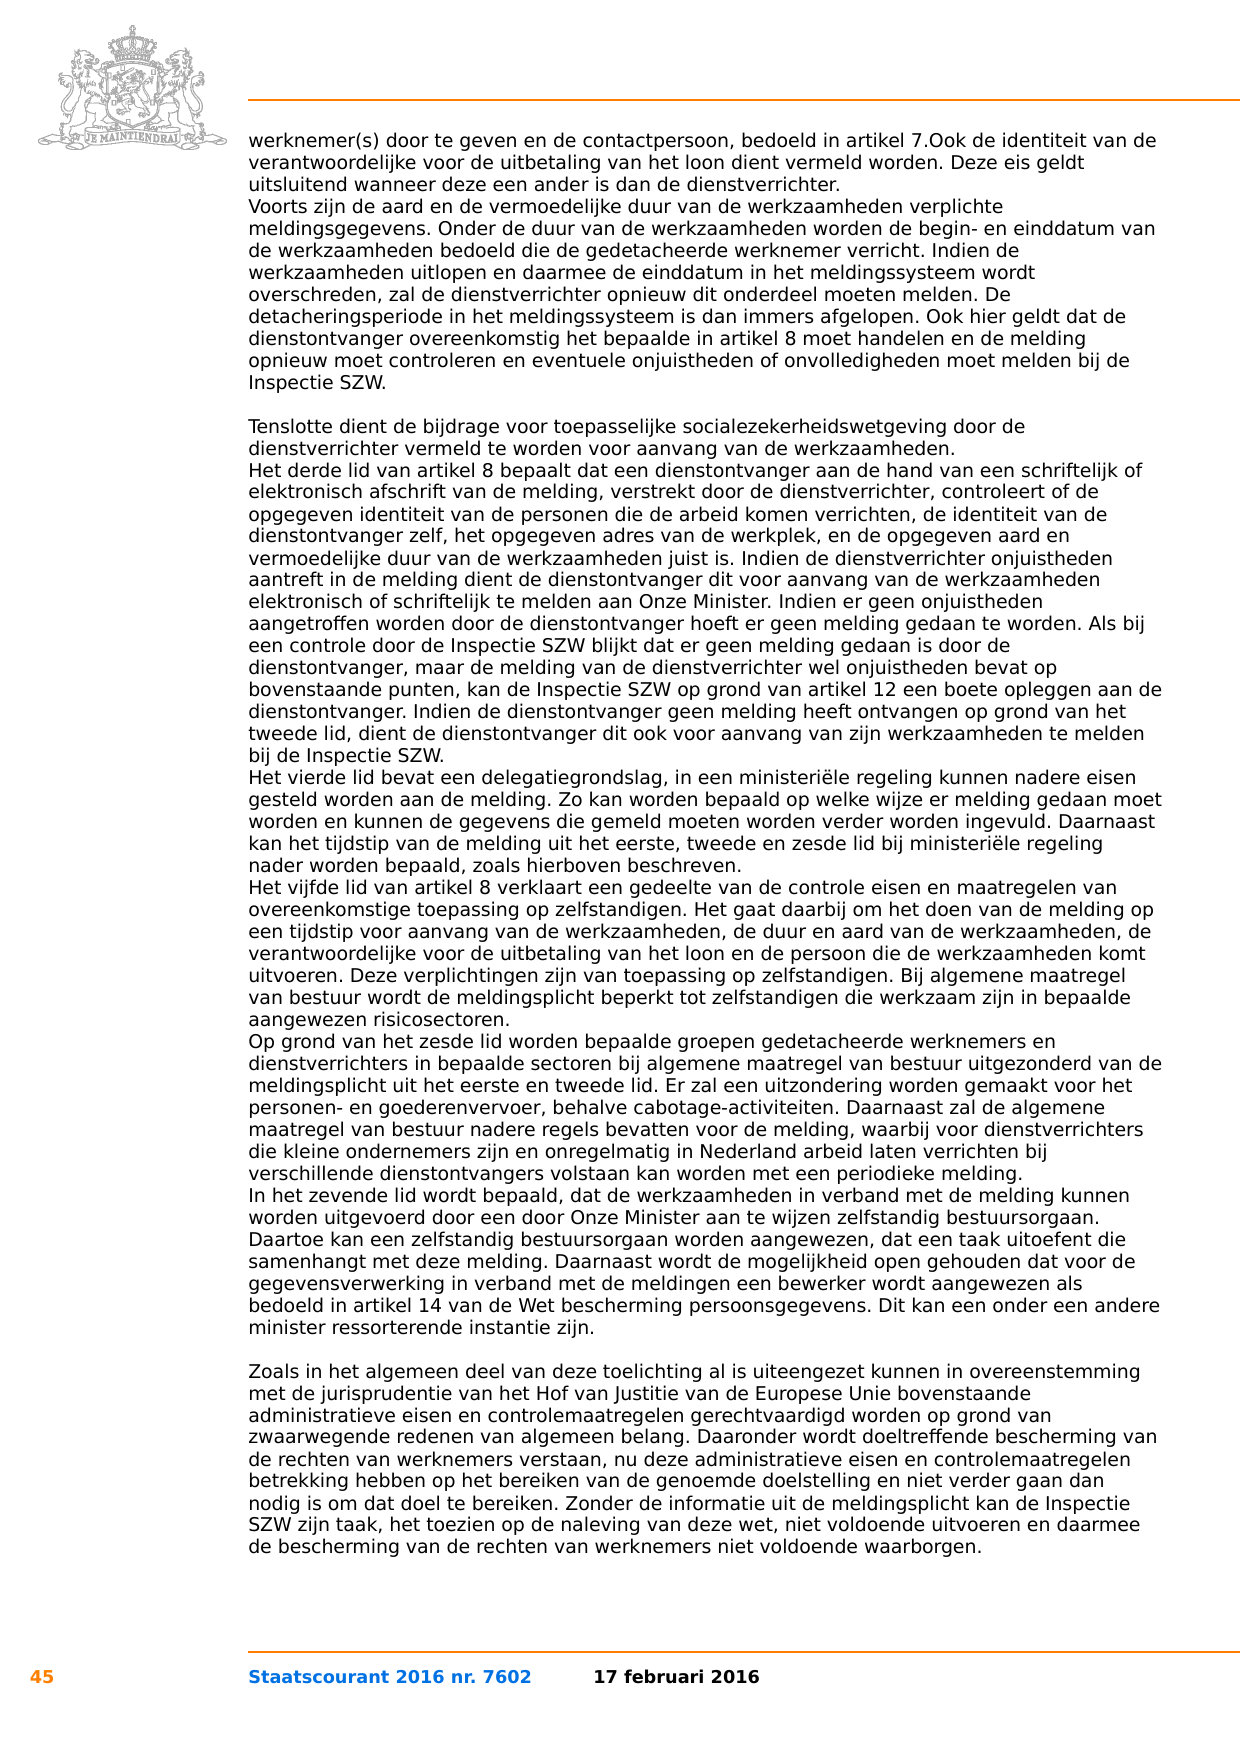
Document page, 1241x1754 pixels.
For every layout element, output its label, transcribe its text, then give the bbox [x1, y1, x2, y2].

text In het zevende lid wordt bepaald, dat de werkzaamheden in verband met de melding kunnen worden uitgevoerd door een door Onze Minister aan te wijzen zelfstandig bestuursorgaan. Daartoe kan een zelfstandig bestuursorgaan worden aangewezen, dat een taak uitoefent die samenhangt met deze melding. Daarnaast wordt de mogelijkheid open gehouden dat voor de gegevensverwerking in verband met de meldingen een bewerker wordt aangewezen als bedoeld in artikel 14 van de Wet bescherming persoonsgegevens. Dit kan een onder een andere minister ressorterende instantie zijn. [248, 1185, 1163, 1339]
text Voorts zijn de aard en de vermoedelijke duur van de werkzaamheden verplichte meldingsgegevens. Onder de duur van de werkzaamheden worden de begin- en einddatum van de werkzaamheden bedoeld die de gedetacheerde werknemer verricht. Indien de werkzaamheden uitlopen en daarmee de einddatum in het meldingssysteem wordt overschreden, zal de dienstverrichter opnieuw dit onderdeel moeten melden. De detacheringsperiode in het meldingssysteem is dan immers afgelopen. Ook hier geldt dat de dienstontvanger overeenkomstig het bepaalde in artikel 8 moet handelen en de melding opnieuw moet controleren en eventuele onjuistheden of onvolledigheden moet melden bij de Inspectie SZW. [248, 196, 1163, 394]
text Zoals in het algemeen deel van deze toelichting al is uiteengezet kunnen in overeenstemming met de jurisprudentie van het Hof van Justitie van de Europese Unie bovenstaande administratieve eisen en controlemaatregelen gerechtvaardigd worden op grond van zwaarwegende redenen van algemeen belang. Daaronder wordt doeltreffende bescherming van de rechten van werknemers verstaan, nu deze administratieve eisen en controlemaatregelen betrekking hebben op het bereiken van de genoemde doelstelling en niet verder gaan dan nodig is om dat doel te bereiken. Zonder de informatie uit de meldingsplicht kan de Inspectie SZW zijn taak, het toezien op de naleving van deze wet, niet voldoende uitvoeren en daarmee de bescherming van de rechten van werknemers niet voldoende waarborgen. [248, 1361, 1163, 1558]
text Tenslotte dient de bijdrage voor toepasselijke socialezekerheidswetgeving door de dienstverrichter vermeld te worden voor aanvang van de werkzaamheden. [248, 416, 1163, 459]
text Het vijfde lid van artikel 8 verklaart een gedeelte van de controle eisen en maatregelen van overeenkomstige toepassing op zelfstandigen. Het gaat daarbij om het doen van de melding op een tijdstip voor aanvang van de werkzaamheden, de duur en aard van de werkzaamheden, de verantwoordelijke voor de uitbetaling van het loon en de persoon die de werkzaamheden komt uitvoeren. Deze verplichtingen zijn van toepassing op zelfstandigen. Bij algemene maatregel van bestuur wordt de meldingsplicht beperkt tot zelfstandigen die werkzaam zijn in bepaalde aangewezen risicosectoren. [248, 877, 1163, 1031]
text Op grond van het zesde lid worden bepaalde groepen gedetacheerde werknemers en dienstverrichters in bepaalde sectoren bij algemene maatregel van bestuur uitgezonderd van de meldingsplicht uit het eerste en tweede lid. Er zal een uitzondering worden gemaakt voor het personen- en goederenvervoer, behalve cabotage-activiteiten. Daarnaast zal de algemene maatregel van bestuur nadere regels bevatten voor de melding, waarbij voor dienstverrichters die kleine ondernemers zijn en onregelmatig in Nederland arbeid laten verrichten bij verschillende dienstontvangers volstaan kan worden met een periodieke melding. [248, 1031, 1163, 1185]
text werknemer(s) door te geven en de contactpersoon, bedoeld in artikel 7.Ook de identiteit van de verantwoordelijke voor de uitbetaling van het loon dient vermeld worden. Deze eis geldt uitsluitend wanneer deze een ander is dan de dienstverrichter. [248, 130, 1163, 196]
text Het derde lid van artikel 8 bepaalt dat een dienstontvanger aan de hand van een schriftelijk of elektronisch afschrift van de melding, verstrekt door de dienstverrichter, controleert of de opgegeven identiteit van de personen die de arbeid komen verrichten, de identiteit van de dienstontvanger zelf, het opgegeven adres van de werkplek, en de opgegeven aard en vermoedelijke duur van de werkzaamheden juist is. Indien de dienstverrichter onjuistheden aantreft in de melding dient de dienstontvanger dit voor aanvang van de werkzaamheden elektronisch of schriftelijk te melden aan Onze Minister. Indien er geen onjuistheden aangetroffen worden door de dienstontvanger hoeft er geen melding gedaan te worden. Als bij een controle door de Inspectie SZW blijkt dat er geen melding gedaan is door de dienstontvanger, maar de melding van de dienstverrichter wel onjuistheden bevat op bovenstaande punten, kan de Inspectie SZW op grond van artikel 12 een boete opleggen aan de dienstontvanger. Indien de dienstontvanger geen melding heeft ontvangen op grond van het tweede lid, dient de dienstontvanger dit ook voor aanvang van zijn werkzaamheden te melden bij de Inspectie SZW. [248, 459, 1163, 767]
picture [38, 25, 227, 150]
text Het vierde lid bevat een delegatiegrondslag, in een ministeriële regeling kunnen nadere eisen gesteld worden aan de melding. Zo kan worden bepaald op welke wijze er melding gedaan moet worden en kunnen de gegevens die gemeld moeten worden verder worden ingevuld. Daarnaast kan het tijdstip van de melding uit het eerste, tweede en zesde lid bij ministeriële regeling nader worden bepaald, zoals hierboven beschreven. [248, 767, 1163, 877]
